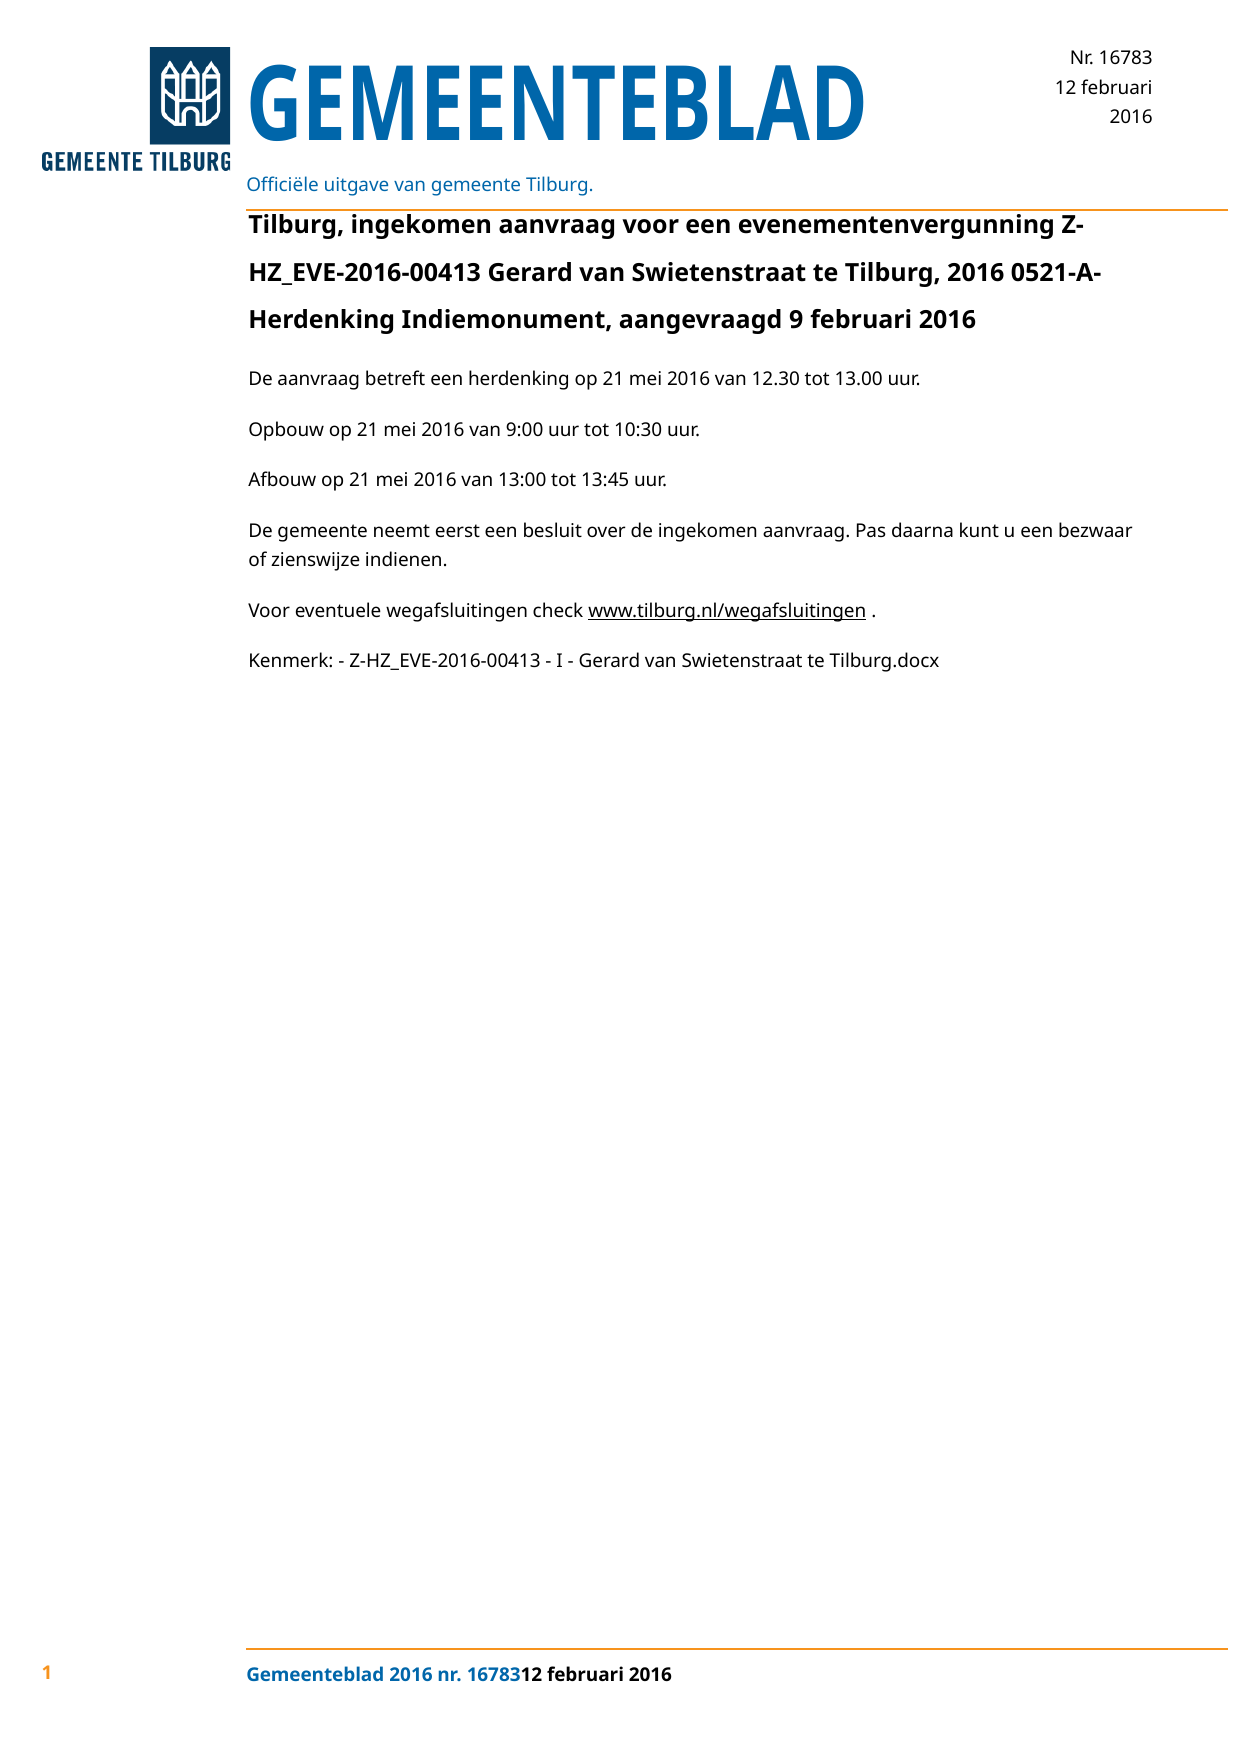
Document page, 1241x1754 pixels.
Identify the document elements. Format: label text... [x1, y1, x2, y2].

text De gemeente neemt eerst een besluit over de ingekomen aanvraag. Pas daarna kunt u een bezwaar of zienswijze indienen. [248, 517, 1152, 572]
text Tilburg, ingekomen aanvraag voor een evenementenvergunning Z-HZ_EVE-2016-00413 Gerard van Swietenstraat te Tilburg, 2016 0521-A-Herdenking Indiemonument, aangevraagd 9 februari 2016 [248, 211, 1152, 336]
text Voor eventuele wegafsluitingen check www.tilburg.nl/wegafsluitingen . [248, 597, 1152, 622]
text Opbouw op 21 mei 2016 van 9:00 uur tot 10:30 uur. [248, 416, 1152, 442]
text Kenmerk: - Z-HZ_EVE-2016-00413 - I - Gerard van Swietenstraat te Tilburg.docx [248, 647, 1152, 673]
text De aanvraag betreft een herdenking op 21 mei 2016 van 12.30 tot 13.00 uur. [248, 366, 1152, 391]
text Afbouw op 21 mei 2016 van 13:00 tot 13:45 uur. [248, 466, 1152, 492]
picture [41, 47, 231, 172]
